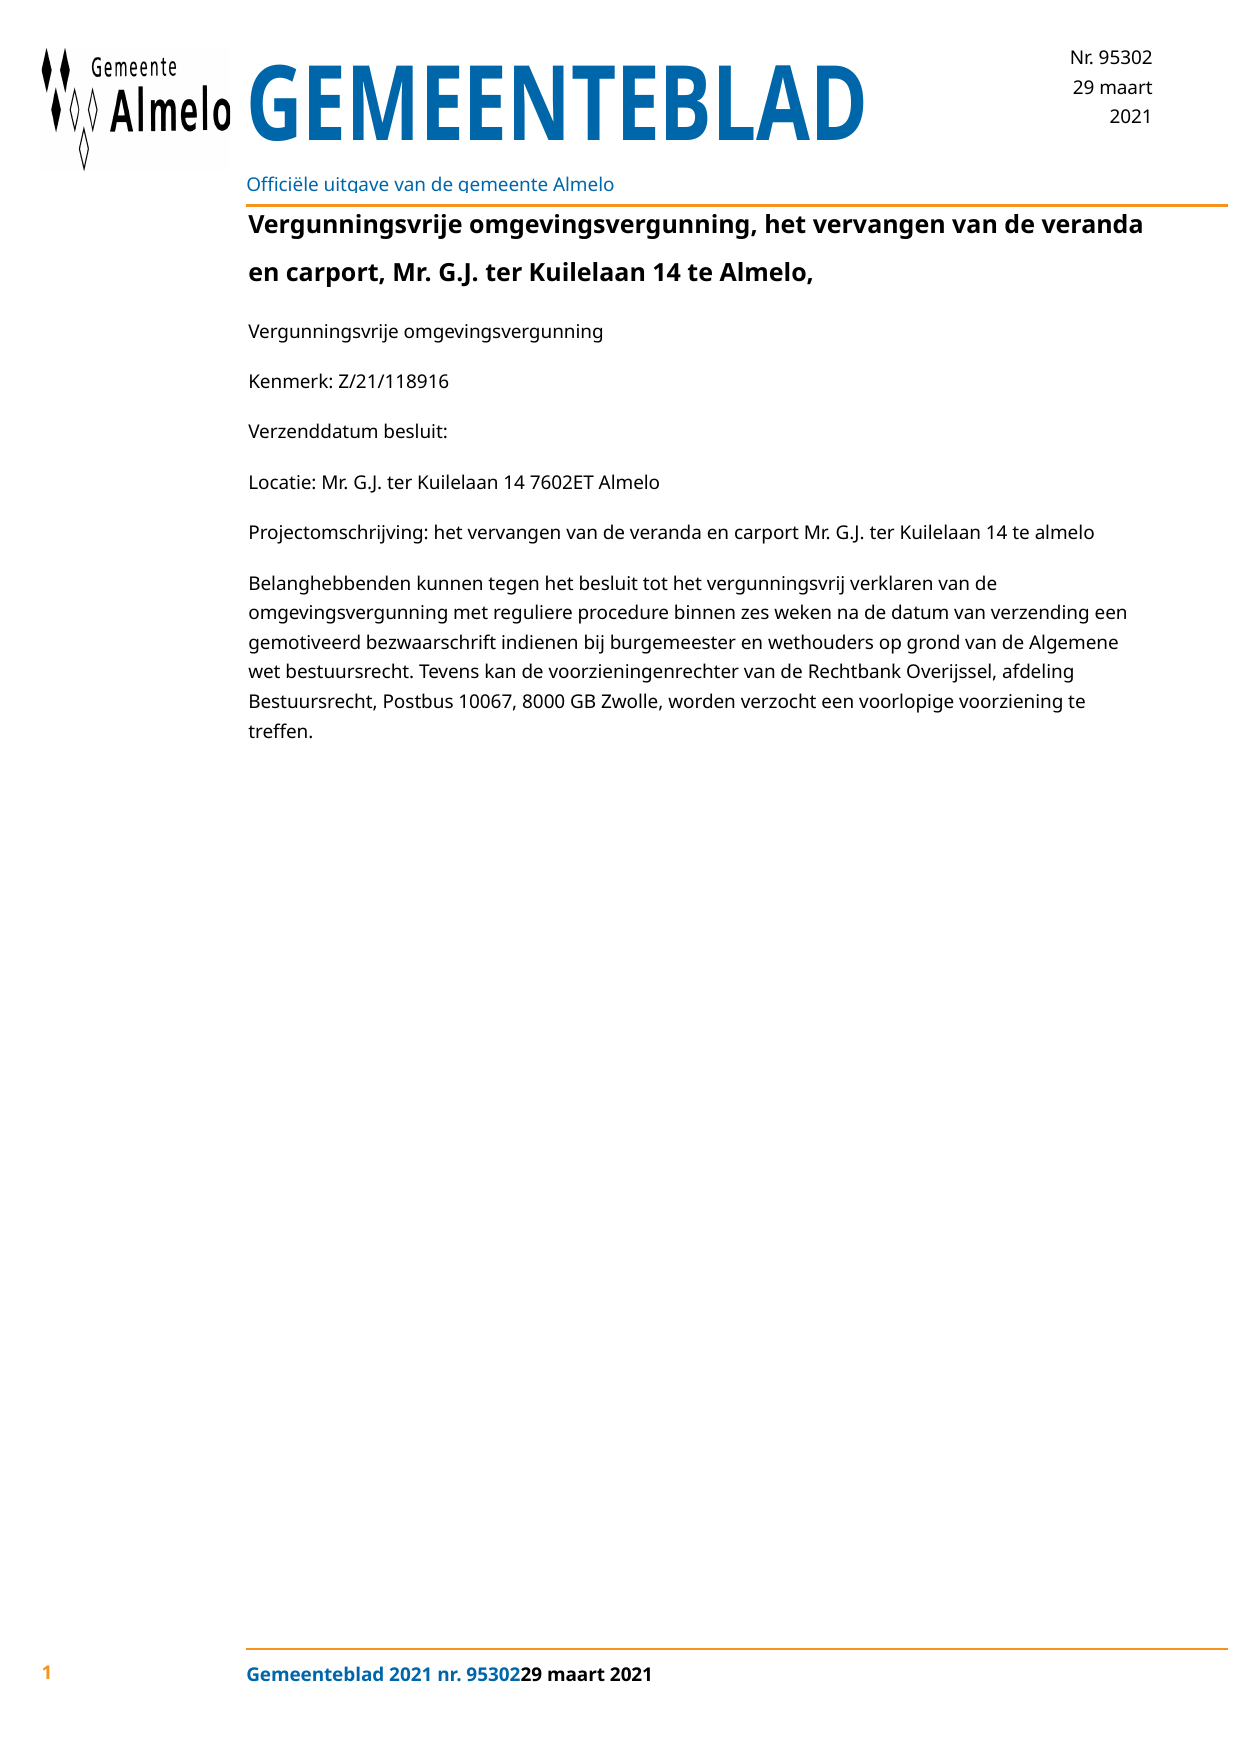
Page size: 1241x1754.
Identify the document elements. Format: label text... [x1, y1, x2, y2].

picture [41, 47, 231, 172]
text Kenmerk: Z/21/118916 [248, 368, 1152, 394]
text Vergunningsvrije omgevingsvergunning [248, 318, 1152, 344]
text Belanghebbenden kunnen tegen het besluit tot het vergunningsvrij verklaren van de omgevingsvergunning met reguliere procedure binnen zes weken na de datum van verzending een gemotiveerd bezwaarschrift indienen bij burgemeester en wethouders op grond van de Algemene wet bestuursrecht. Tevens kan de voorzieningenrechter van de Rechtbank Overijssel, afdeling Bestuursrecht, Postbus 10067, 8000 GB Zwolle, worden verzocht een voorlopige voorziening te treffen. [248, 570, 1152, 744]
text Projectomschrijving: het vervangen van de veranda en carport Mr. G.J. ter Kuilelaan 14 te almelo [248, 519, 1152, 545]
text Vergunningsvrije omgevingsvergunning, het vervangen van de veranda en carport, Mr. G.J. ter Kuilelaan 14 te Almelo, [248, 207, 1152, 288]
text Verzenddatum besluit: [248, 419, 1152, 444]
text Locatie: Mr. G.J. ter Kuilelaan 14 7602ET Almelo [248, 469, 1152, 495]
